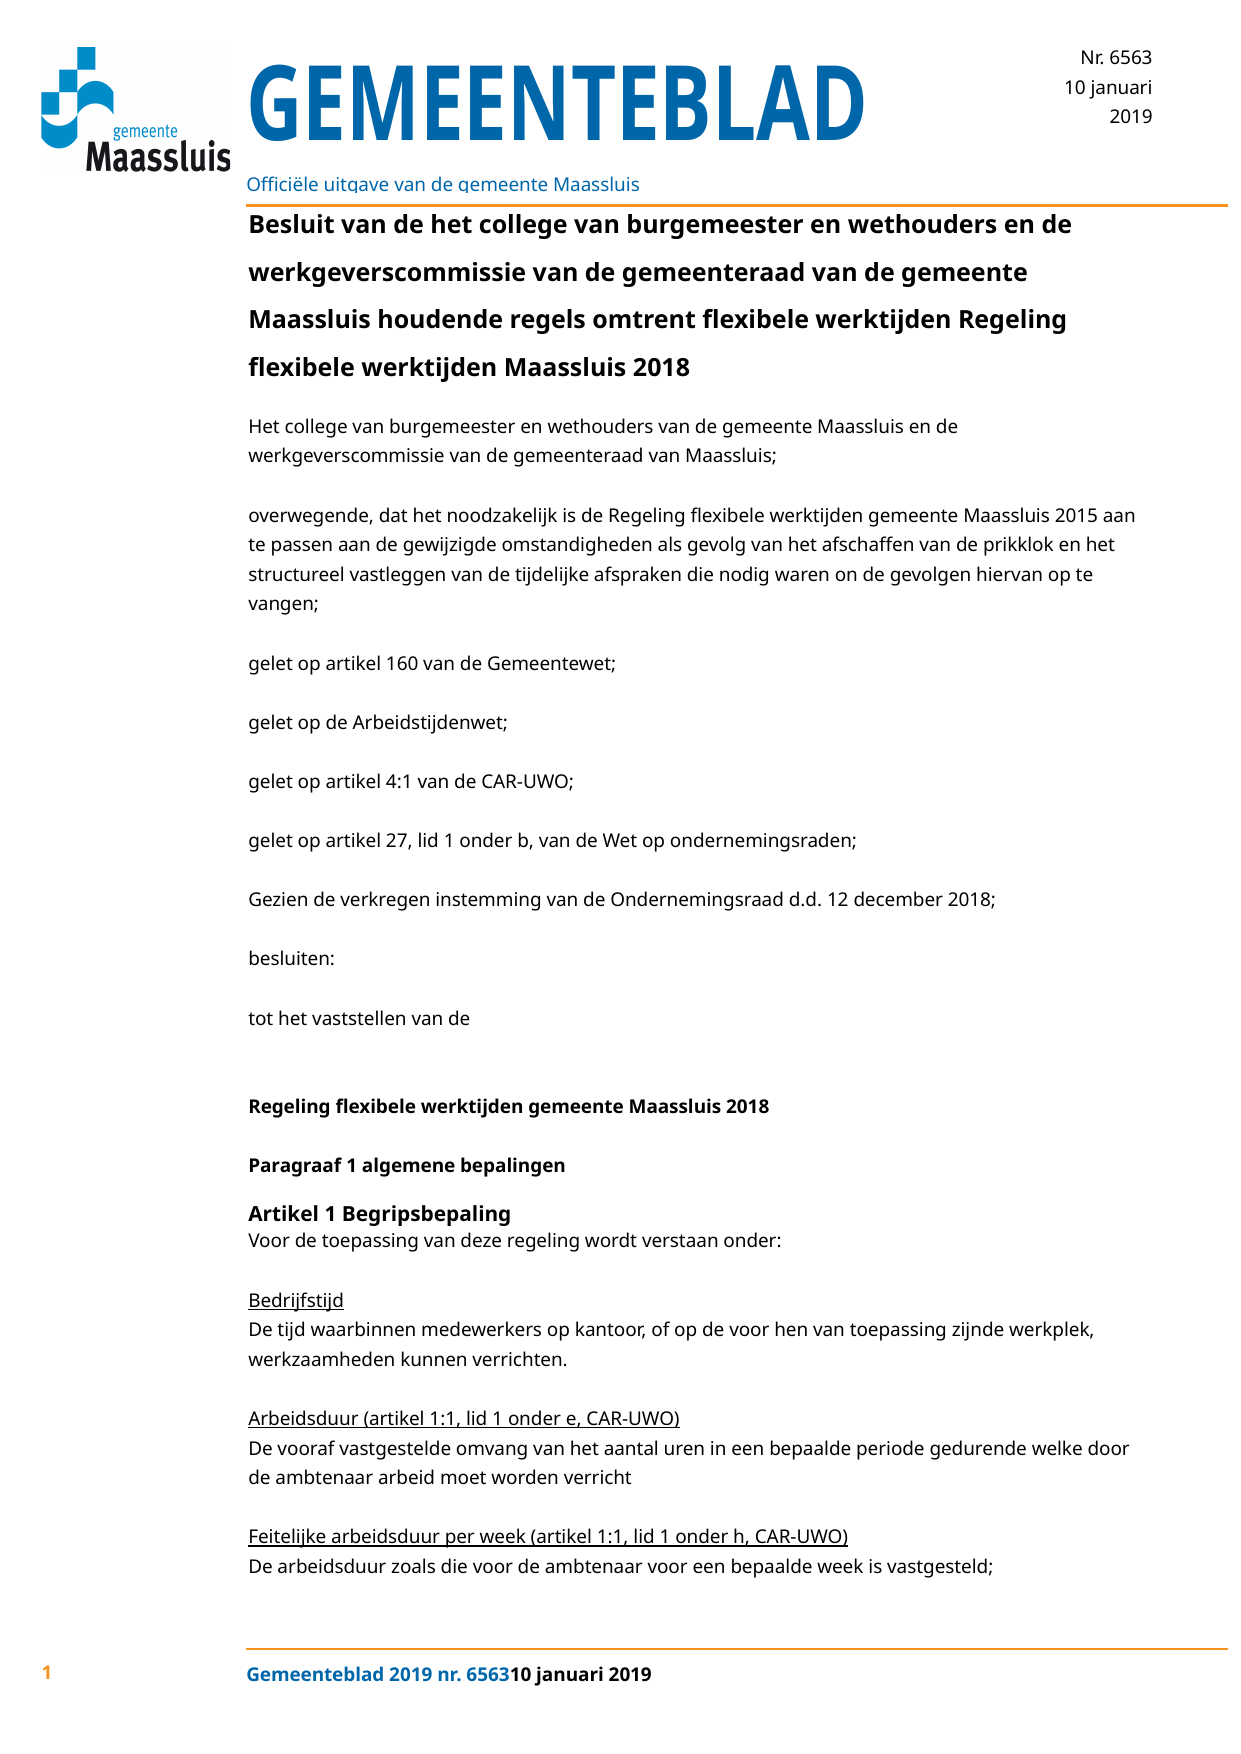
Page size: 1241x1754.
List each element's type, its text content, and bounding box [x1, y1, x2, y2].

text Regeling flexibele werktijden gemeente Maassluis 2018 [248, 1093, 1152, 1119]
text gelet op de Arbeidstijdenwet; [248, 709, 1152, 735]
text Artikel 1 Begripsbepaling [248, 1199, 1152, 1228]
text tot het vaststellen van de [248, 1005, 1152, 1031]
text overwegende, dat het noodzakelijk is de Regeling flexibele werktijden gemeente Maassluis 2015 aan te passen aan de gewijzigde omstandigheden als gevolg van het afschaffen van de prikklok en het structureel vastleggen van de tijdelijke afspraken die nodig waren on de gevolgen hiervan op te vangen; [248, 502, 1152, 616]
picture [41, 47, 231, 172]
text Feitelijke arbeidsduur per week (artikel 1:1, lid 1 onder h, CAR-UWO) [248, 1523, 1152, 1549]
text gelet op artikel 160 van de Gemeentewet; [248, 650, 1152, 676]
text Voor de toepassing van deze regeling wordt verstaan onder: [248, 1228, 1152, 1253]
text gelet op artikel 4:1 van de CAR-UWO; [248, 768, 1152, 794]
text Paragraaf 1 algemene bepalingen [248, 1153, 1152, 1178]
text gelet op artikel 27, lid 1 onder b, van de Wet op ondernemingsraden; [248, 827, 1152, 853]
text Besluit van de het college van burgemeester en wethouders en de werkgeverscommissie van de gemeenteraad van de gemeente Maassluis houdende regels omtrent flexibele werktijden Regeling flexibele werktijden Maassluis 2018 [248, 207, 1152, 384]
text De tijd waarbinnen medewerkers op kantoor, of op de voor hen van toepassing zijnde werkplek, werkzaamheden kunnen verrichten. [248, 1316, 1152, 1372]
picture [41, 47, 77, 92]
text Arbeidsduur (artikel 1:1, lid 1 onder e, CAR-UWO) [248, 1405, 1152, 1431]
text Gezien de verkregen instemming van de Ondernemingsraad d.d. 12 december 2018; [248, 886, 1152, 912]
text Bedrijfstijd [248, 1287, 1152, 1313]
text besluiten: [248, 946, 1152, 971]
text Het college van burgemeester en wethouders van de gemeente Maassluis en de werkgeverscommissie van de gemeenteraad van Maassluis; [248, 413, 1152, 468]
text De arbeidsduur zoals die voor de ambtenaar voor een bepaalde week is vastgesteld; [248, 1553, 1152, 1579]
text De vooraf vastgestelde omvang van het aantal uren in een bepaalde periode gedurende welke door de ambtenaar arbeid moet worden verricht [248, 1435, 1152, 1490]
